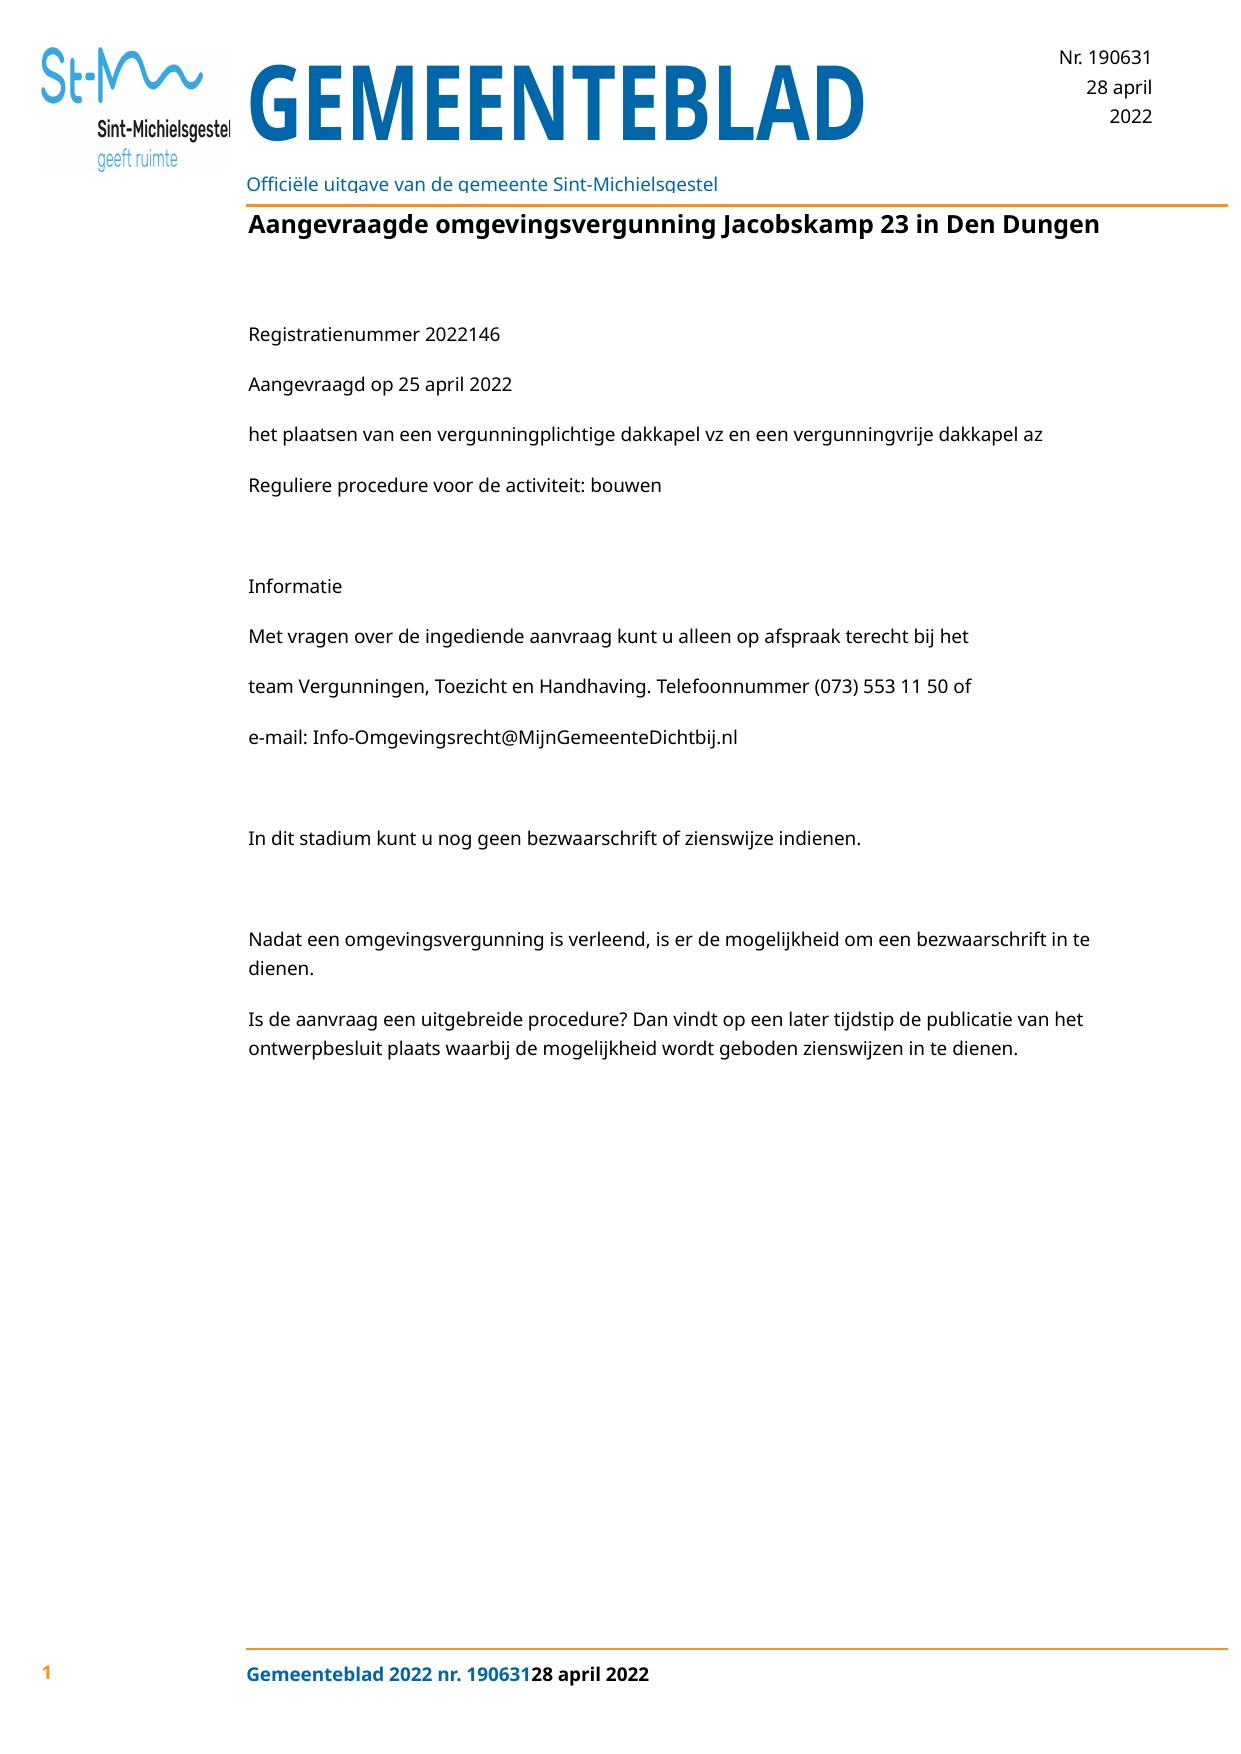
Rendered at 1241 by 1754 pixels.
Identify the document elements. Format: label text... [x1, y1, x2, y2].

text Nadat een omgevingsvergunning is verleend, is er de mogelijkheid om een bezwaarschrift in te dienen. [248, 926, 1152, 981]
text Informatie [248, 573, 1152, 598]
text team Vergunningen, Toezicht en Handhaving. Telefoonnummer (073) 553 11 50 of [248, 674, 1152, 699]
text het plaatsen van een vergunningplichtige dakkapel vz en een vergunningvrije dakkapel az [248, 422, 1152, 447]
text Aangevraagd op 25 april 2022 [248, 371, 1152, 397]
text Registratienummer 2022146 [248, 321, 1152, 346]
text Is de aanvraag een uitgebreide procedure? Dan vindt op een later tijdstip de publicatie van het ontwerpbesluit plaats waarbij de mogelijkheid wordt geboden zienswijzen in te dienen. [248, 1006, 1152, 1061]
text Reguliere procedure voor de activiteit: bouwen [248, 472, 1152, 498]
text Aangevraagde omgevingsvergunning Jacobskamp 23 in Den Dungen [248, 207, 1152, 241]
picture [41, 47, 231, 172]
text Met vragen over de ingediende aanvraag kunt u alleen op afspraak terecht bij het [248, 623, 1152, 649]
text e-mail: Info-Omgevingsrecht@MijnGemeenteDichtbij.nl [248, 724, 1152, 750]
text In dit stadium kunt u nog geen bezwaarschrift of zienswijze indienen. [248, 825, 1152, 851]
